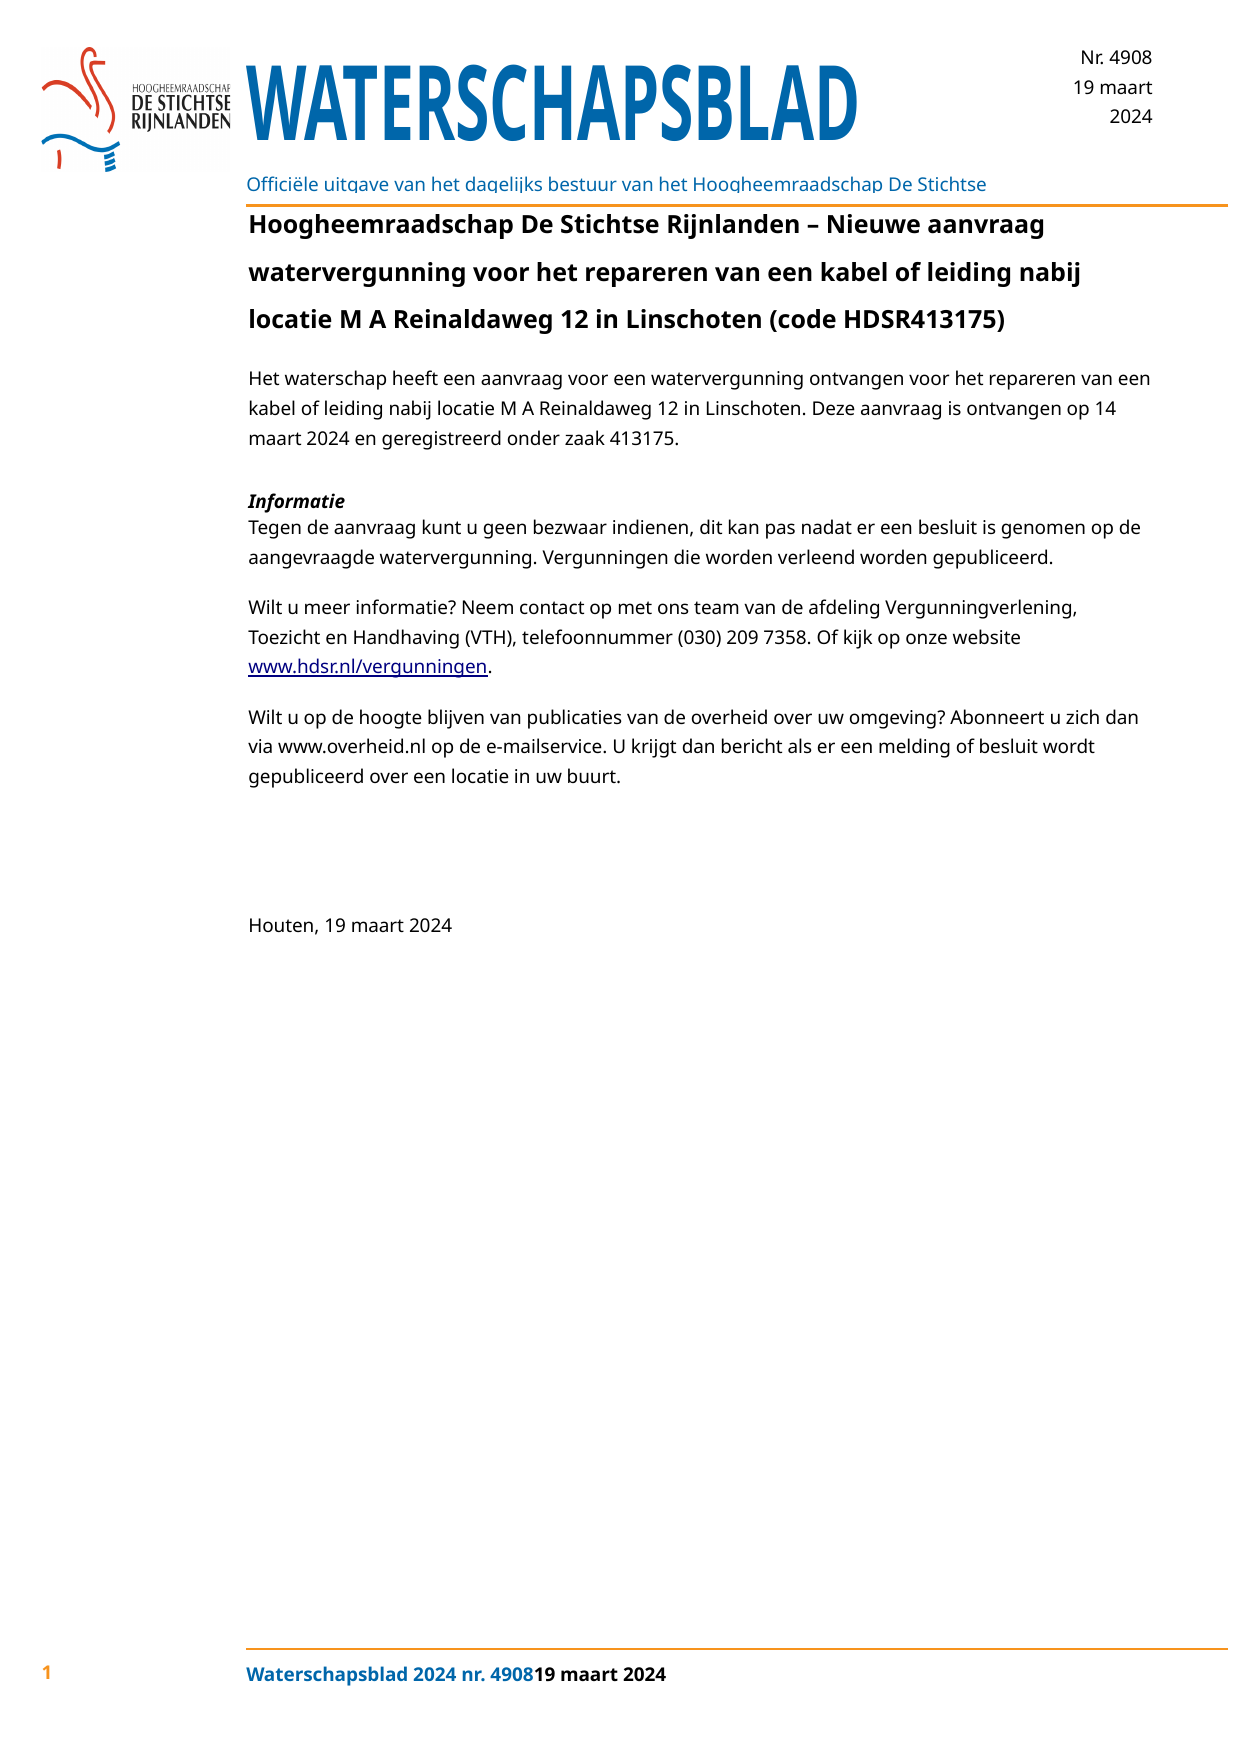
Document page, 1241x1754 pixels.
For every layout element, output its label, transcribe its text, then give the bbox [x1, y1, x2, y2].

text Houten, 19 maart 2024 [248, 912, 1152, 937]
text Wilt u op de hoogte blijven van publicaties van de overheid over uw omgeving? Abonneert u zich dan via www.overheid.nl op de e-mailservice. U krijgt dan bericht als er een melding of besluit wordt gepubliceerd over een locatie in uw buurt. [248, 704, 1152, 789]
text Informatie [248, 489, 1152, 514]
text Wilt u meer informatie? Neem contact op met ons team van de afdeling Vergunningverlening, Toezicht en Handhaving (VTH), telefoonnummer (030) 209 7358. Of kijk op onze website www.hdsr.nl/vergunningen. [248, 594, 1152, 679]
text Hoogheemraadschap De Stichtse Rijnlanden – Nieuwe aanvraag watervergunning voor het repareren van een kabel of leiding nabij locatie M A Reinaldaweg 12 in Linschoten (code HDSR413175) [248, 207, 1152, 336]
text Het waterschap heeft een aanvraag voor een watervergunning ontvangen voor het repareren van een kabel of leiding nabij locatie M A Reinaldaweg 12 in Linschoten. Deze aanvraag is ontvangen op 14 maart 2024 en geregistreerd onder zaak 413175. [248, 366, 1152, 450]
text Tegen de aanvraag kunt u geen bezwaar indienen, dit kan pas nadat er een besluit is genomen op de aangevraagde watervergunning. Vergunningen die worden verleend worden gepubliceerd. [248, 514, 1152, 570]
picture [41, 47, 231, 172]
